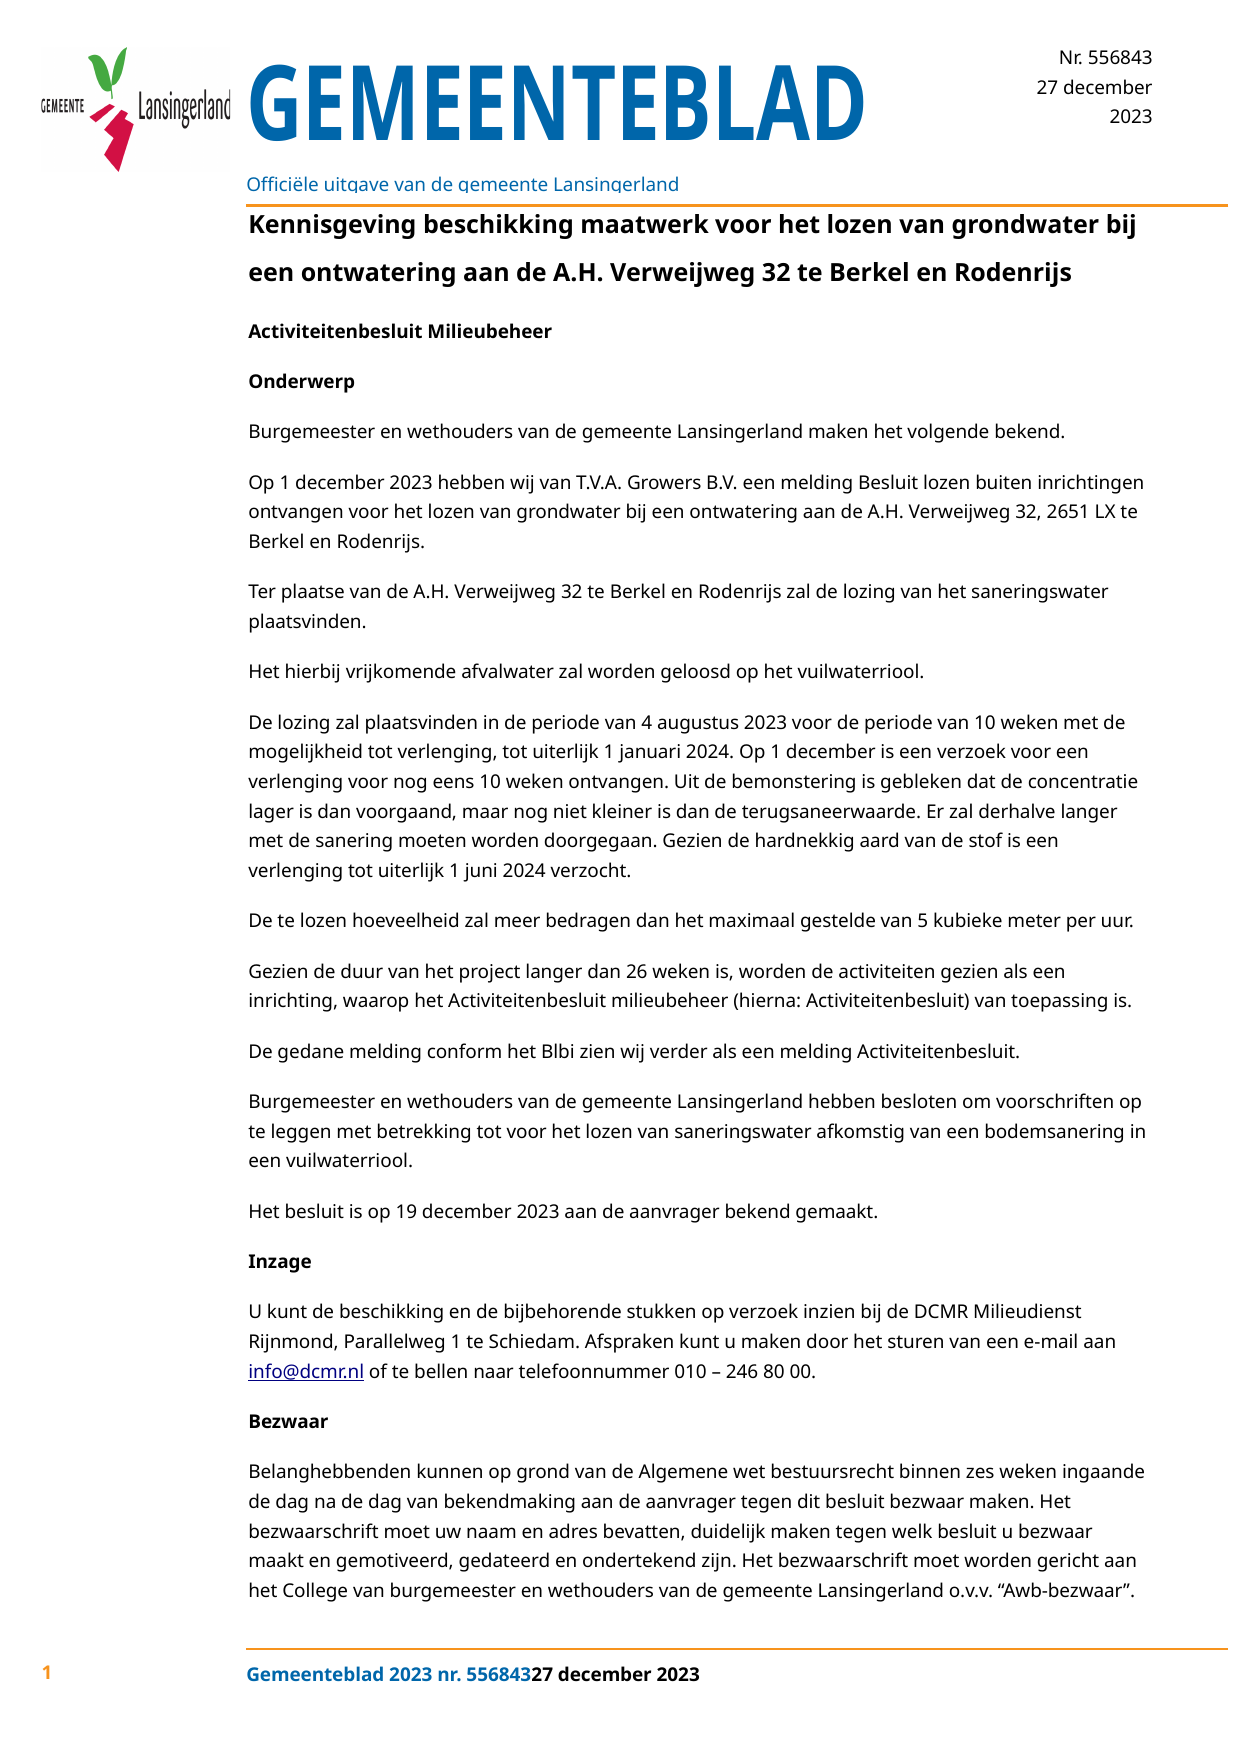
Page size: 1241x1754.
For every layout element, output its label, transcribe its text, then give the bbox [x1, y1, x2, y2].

text Het besluit is op 19 december 2023 aan de aanvrager bekend gemaakt. [248, 1198, 1152, 1224]
text De te lozen hoeveelheid zal meer bedragen dan het maximaal gestelde van 5 kubieke meter per uur. [248, 907, 1152, 933]
text Burgemeester en wethouders van de gemeente Lansingerland maken het volgende bekend. [248, 419, 1152, 444]
text De lozing zal plaatsvinden in de periode van 4 augustus 2023 voor de periode van 10 weken met de mogelijkheid tot verlenging, tot uiterlijk 1 januari 2024. Op 1 december is een verzoek voor een verlenging voor nog eens 10 weken ontvangen. Uit de bemonstering is gebleken dat de concentratie lager is dan voorgaand, maar nog niet kleiner is dan de terugsaneerwaarde. Er zal derhalve langer met de sanering moeten worden doorgegaan. Gezien de hardnekkig aard van de stof is een verlenging tot uiterlijk 1 juni 2024 verzocht. [248, 709, 1152, 883]
picture [41, 47, 231, 172]
text U kunt de beschikking en de bijbehorende stukken op verzoek inzien bij de DCMR Milieudienst Rijnmond, Parallelweg 1 te Schiedam. Afspraken kunt u maken door het sturen van een e-mail aan info@dcmr.nl of te bellen naar telefoonnummer 010 – 246 80 00. [248, 1299, 1152, 1384]
text Het hierbij vrijkomende afvalwater zal worden geloosd op het vuilwaterriool. [248, 659, 1152, 684]
text De gedane melding conform het Blbi zien wij verder als een melding Activiteitenbesluit. [248, 1038, 1152, 1064]
text Inzage [248, 1248, 1152, 1274]
text Ter plaatse van de A.H. Verweijweg 32 te Berkel en Rodenrijs zal de lozing van het saneringswater plaatsvinden. [248, 579, 1152, 634]
text Op 1 december 2023 hebben wij van T.V.A. Growers B.V. een melding Besluit lozen buiten inrichtingen ontvangen voor het lozen van grondwater bij een ontwatering aan de A.H. Verweijweg 32, 2651 LX te Berkel en Rodenrijs. [248, 469, 1152, 554]
text Onderwerp [248, 368, 1152, 394]
text Kennisgeving beschikking maatwerk voor het lozen van grondwater bij een ontwatering aan de A.H. Verweijweg 32 te Berkel en Rodenrijs [248, 207, 1152, 288]
text Burgemeester en wethouders van de gemeente Lansingerland hebben besloten om voorschriften op te leggen met betrekking tot voor het lozen van saneringswater afkomstig van een bodemsanering in een vuilwaterriool. [248, 1088, 1152, 1173]
text Belanghebbenden kunnen op grond van de Algemene wet bestuursrecht binnen zes weken ingaande de dag na de dag van bekendmaking aan de aanvrager tegen dit besluit bezwaar maken. Het bezwaarschrift moet uw naam en adres bevatten, duidelijk maken tegen welk besluit u bezwaar maakt en gemotiveerd, gedateerd en ondertekend zijn. Het bezwaarschrift moet worden gericht aan het College van burgemeester en wethouders van de gemeente Lansingerland o.v.v. “Awb-bezwaar”. [248, 1459, 1152, 1603]
text Bezwaar [248, 1408, 1152, 1434]
text Gezien de duur van het project langer dan 26 weken is, worden de activiteiten gezien als een inrichting, waarop het Activiteitenbesluit milieubeheer (hierna: Activiteitenbesluit) van toepassing is. [248, 958, 1152, 1013]
text Activiteitenbesluit Milieubeheer [248, 318, 1152, 344]
